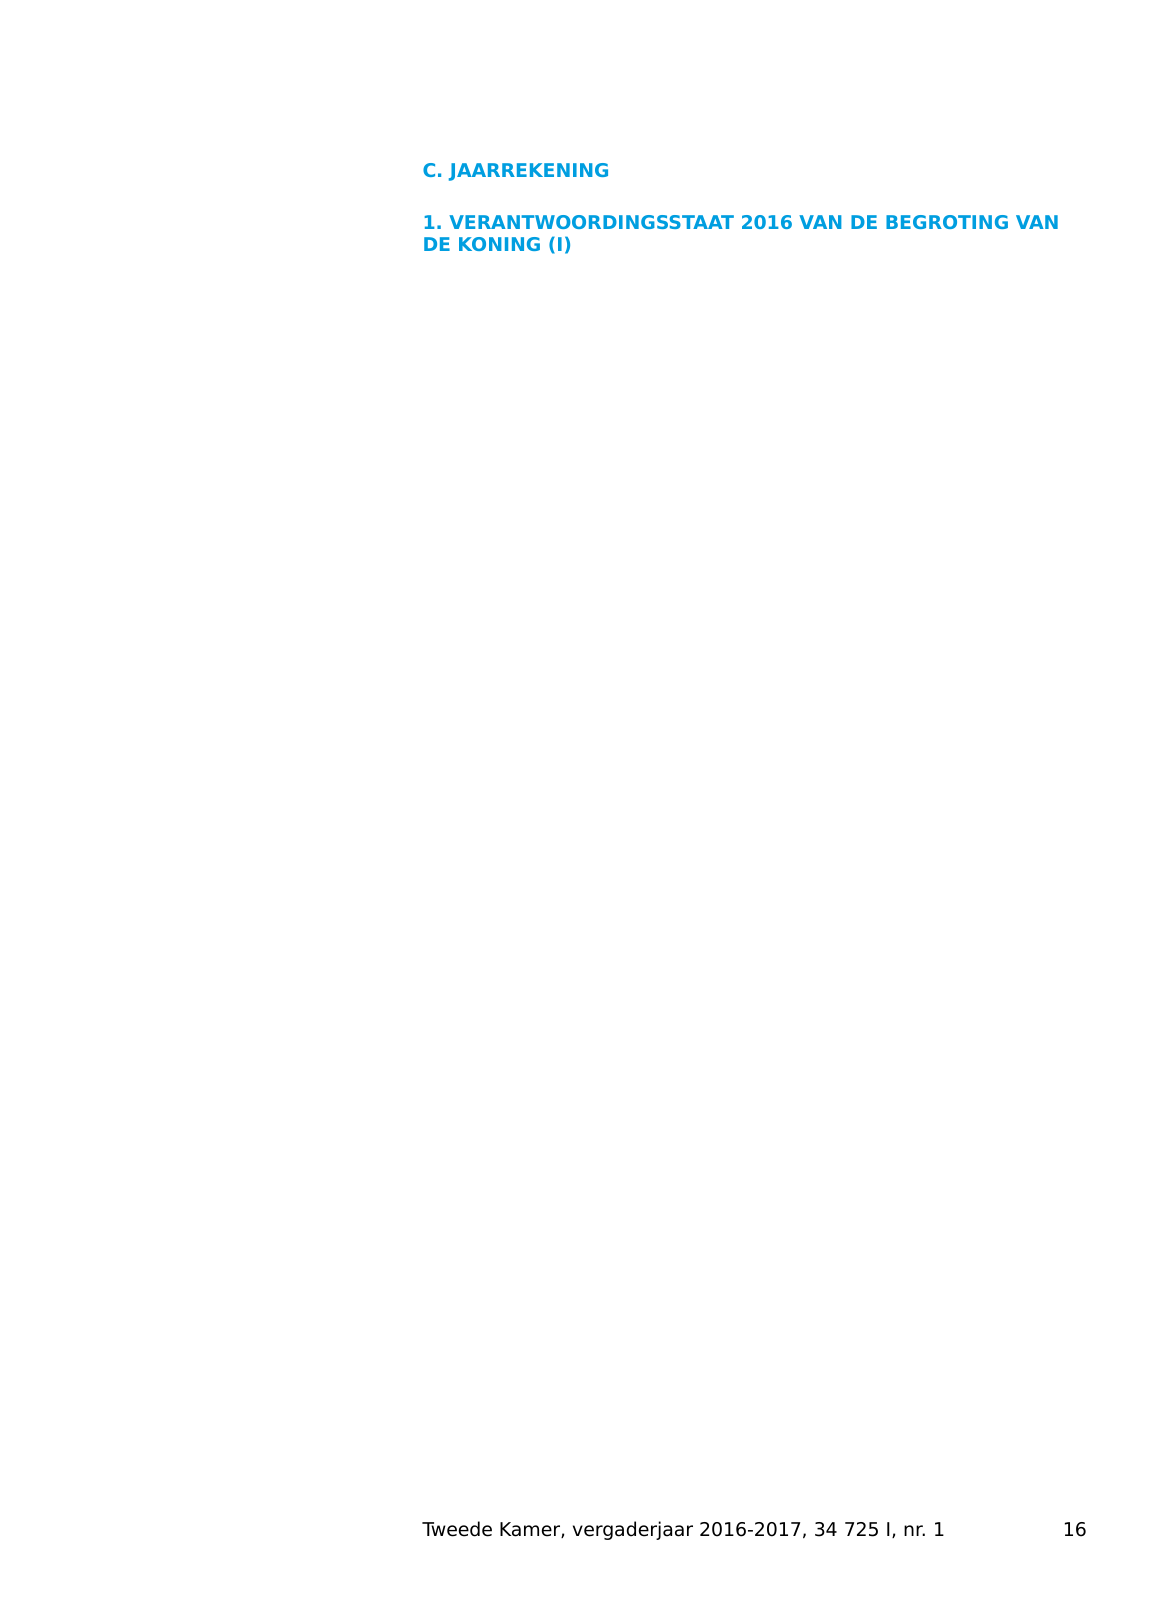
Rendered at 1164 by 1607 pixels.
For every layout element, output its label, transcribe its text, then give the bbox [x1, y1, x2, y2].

subtitle C. JAARREKENING [422, 160, 1087, 182]
subtitle 1. VERANTWOORDINGSSTAAT 2016 VAN DE BEGROTING VAN DE KONING (I) [422, 212, 1087, 256]
